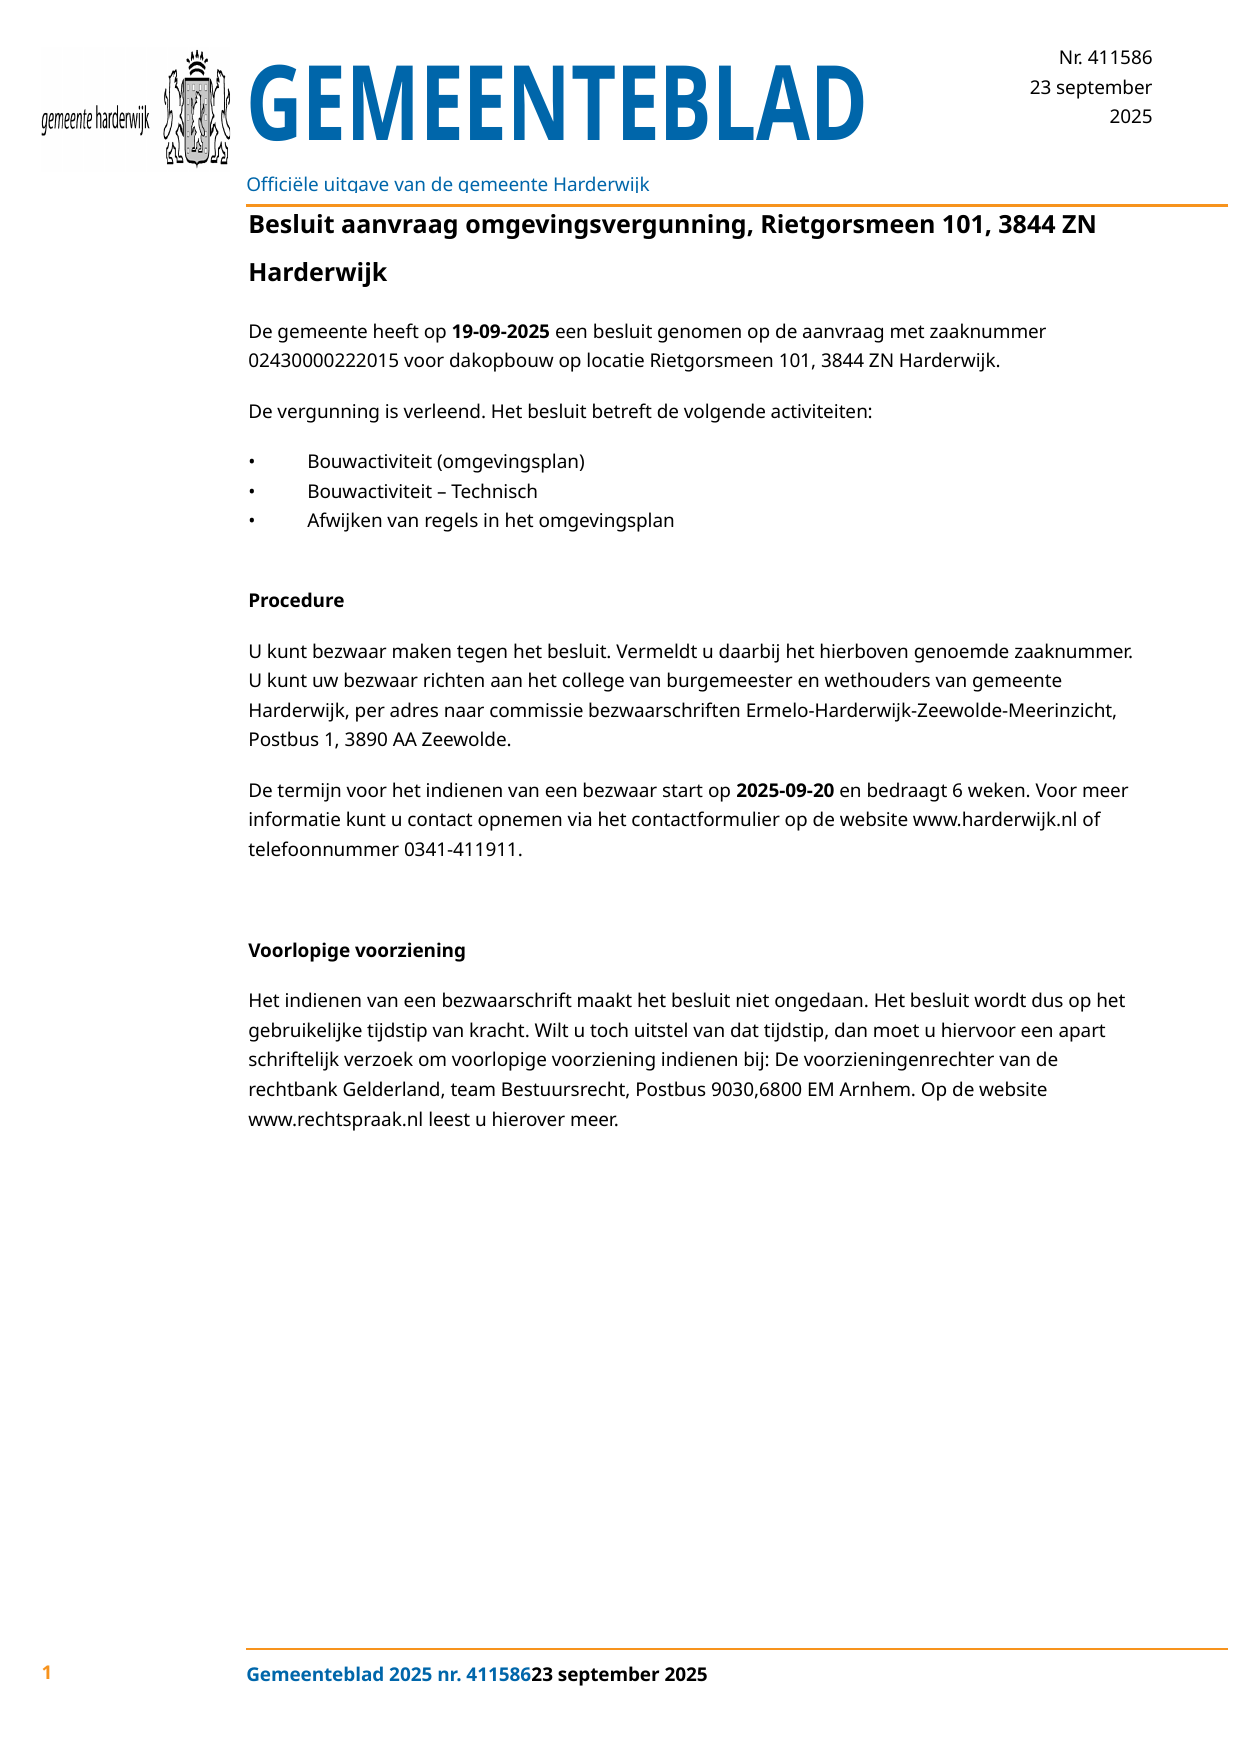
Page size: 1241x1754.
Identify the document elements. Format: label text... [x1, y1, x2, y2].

list Bouwactiviteit – Technisch [248, 478, 1152, 504]
text Besluit aanvraag omgevingsvergunning, Rietgorsmeen 101, 3844 ZN Harderwijk [248, 207, 1152, 288]
text U kunt bezwaar maken tegen het besluit. Vermeldt u daarbij het hierboven genoemde zaaknummer. U kunt uw bezwaar richten aan het college van burgemeester en wethouders van gemeente Harderwijk, per adres naar commissie bezwaarschriften Ermelo-Harderwijk-Zeewolde-Meerinzicht, Postbus 1, 3890 AA Zeewolde. [248, 638, 1152, 752]
picture [41, 47, 231, 172]
text De termijn voor het indienen van een bezwaar start op 2025-09-20 en bedraagt 6 weken. Voor meer informatie kunt u contact opnemen via het contactformulier op de website www.harderwijk.nl of telefoonnummer 0341-411911. [248, 777, 1152, 862]
list Bouwactiviteit (omgevingsplan) [248, 448, 1152, 474]
text De vergunning is verleend. Het besluit betreft de volgende activiteiten: [248, 398, 1152, 424]
list Afwijken van regels in het omgevingsplan [248, 507, 1152, 533]
text De gemeente heeft op 19-09-2025 een besluit genomen op de aanvraag met zaaknummer 02430000222015 voor dakopbouw op locatie Rietgorsmeen 101, 3844 ZN Harderwijk. [248, 318, 1152, 373]
text Procedure [248, 587, 1152, 613]
text Het indienen van een bezwaarschrift maakt het besluit niet ongedaan. Het besluit wordt dus op het gebruikelijke tijdstip van kracht. Wilt u toch uitstel van dat tijdstip, dan moet u hiervoor een apart schriftelijk verzoek om voorlopige voorziening indienen bij: De voorzieningenrechter van de rechtbank Gelderland, team Bestuursrecht, Postbus 9030,6800 EM Arnhem. Op de website www.rechtspraak.nl leest u hierover meer. [248, 987, 1152, 1132]
text Voorlopige voorziening [248, 937, 1152, 963]
